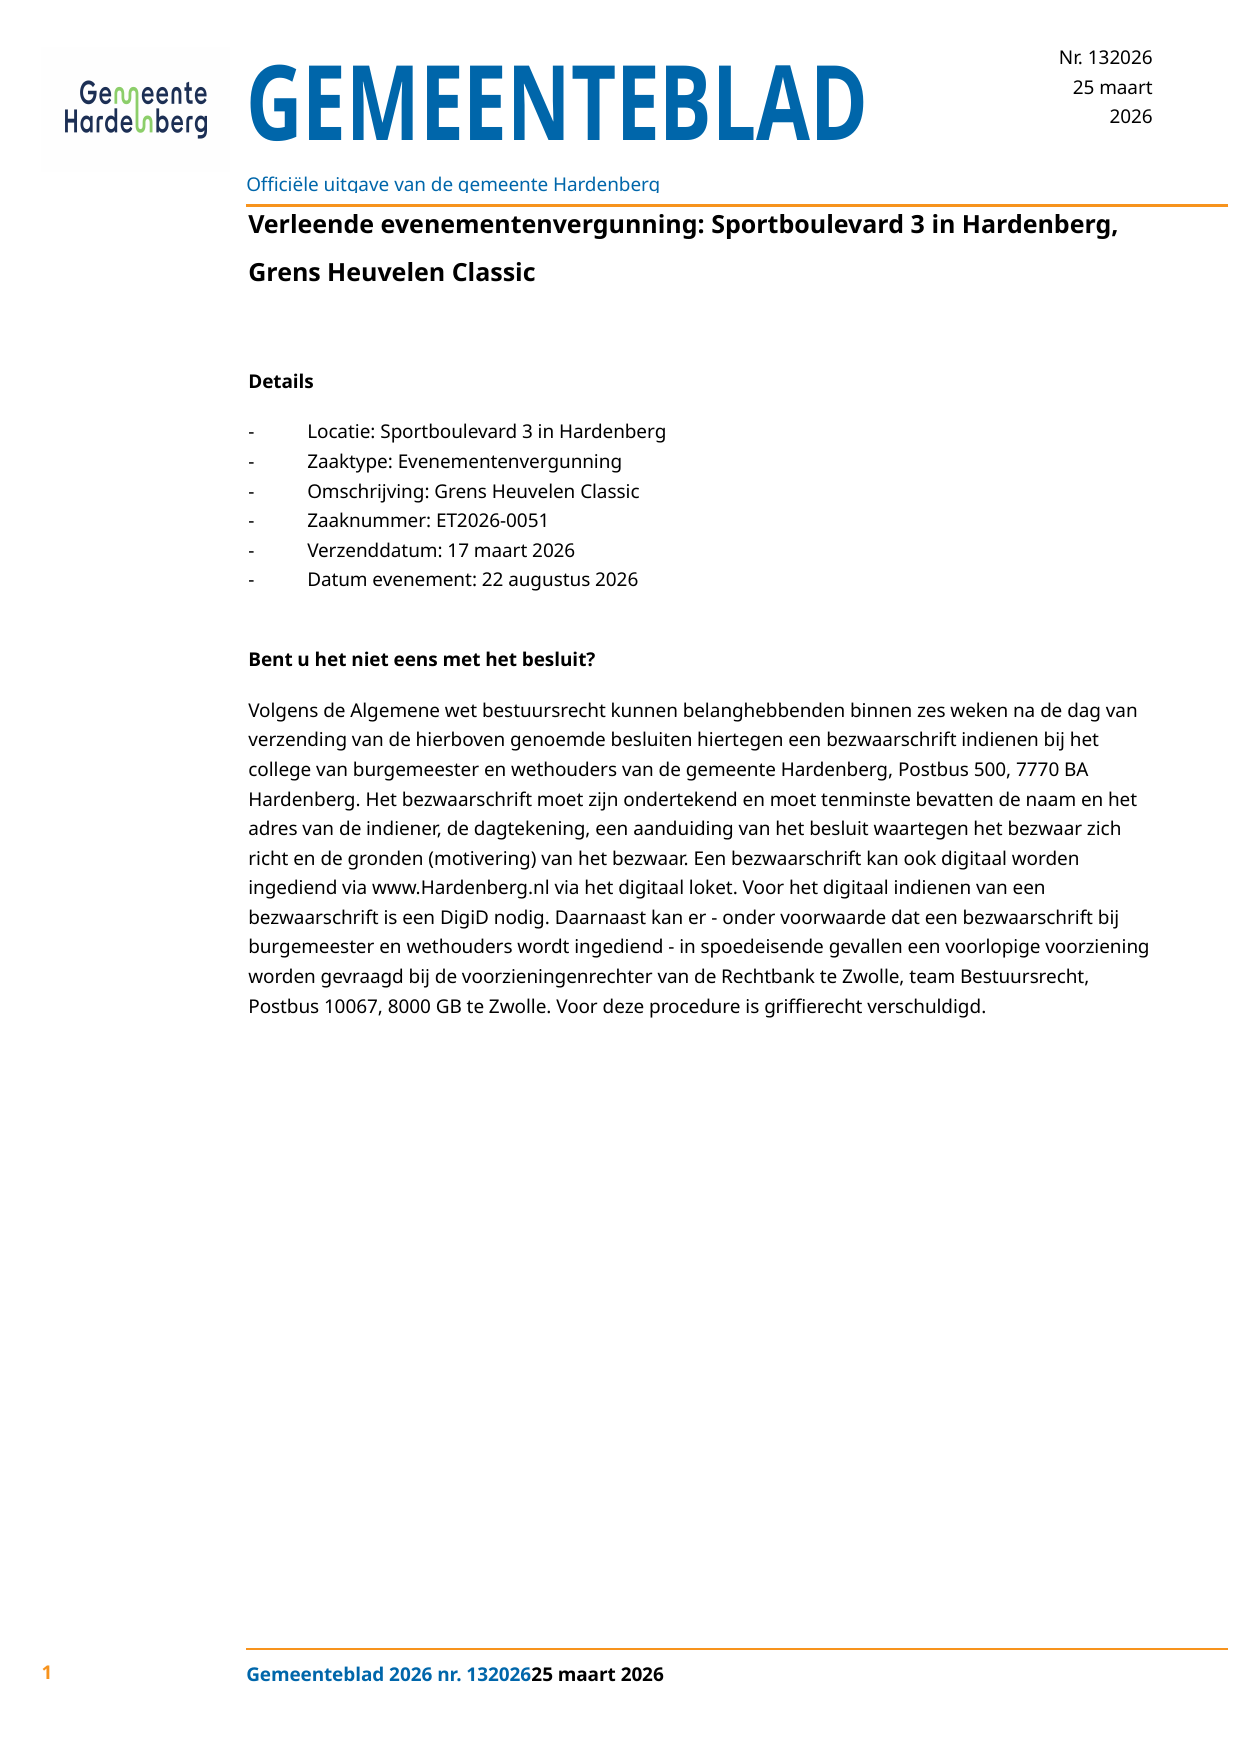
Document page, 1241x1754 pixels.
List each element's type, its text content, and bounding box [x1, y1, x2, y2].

list Verzenddatum: 17 maart 2026 [248, 537, 1152, 563]
text Details [248, 368, 1152, 394]
text Verleende evenementenvergunning: Sportboulevard 3 in Hardenberg, Grens Heuvelen Classic [248, 207, 1152, 288]
picture [41, 47, 231, 172]
text Volgens de Algemene wet bestuursrecht kunnen belanghebbenden binnen zes weken na de dag van verzending van de hierboven genoemde besluiten hiertegen een bezwaarschrift indienen bij het college van burgemeester en wethouders van de gemeente Hardenberg, Postbus 500, 7770 BA Hardenberg. Het bezwaarschrift moet zijn ondertekend en moet tenminste bevatten de naam en het adres van de indiener, de dagtekening, een aanduiding van het besluit waartegen het bezwaar zich richt en de gronden (motivering) van het bezwaar. Een bezwaarschrift kan ook digitaal worden ingediend via www.Hardenberg.nl via het digitaal loket. Voor het digitaal indienen van een bezwaarschrift is een DigiD nodig. Daarnaast kan er - onder voorwaarde dat een bezwaarschrift bij burgemeester en wethouders wordt ingediend - in spoedeisende gevallen een voorlopige voorziening worden gevraagd bij de voorzieningenrechter van de Rechtbank te Zwolle, team Bestuursrecht, Postbus 10067, 8000 GB te Zwolle. Voor deze procedure is griffierecht verschuldigd. [248, 697, 1152, 1019]
list Locatie: Sportboulevard 3 in Hardenberg [248, 419, 1152, 444]
list Zaaktype: Evenementenvergunning [248, 448, 1152, 474]
list Omschrijving: Grens Heuvelen Classic [248, 478, 1152, 504]
list Datum evenement: 22 augustus 2026 [248, 567, 1152, 592]
text Bent u het niet eens met het besluit? [248, 647, 1152, 672]
list Zaaknummer: ET2026-0051 [248, 507, 1152, 533]
